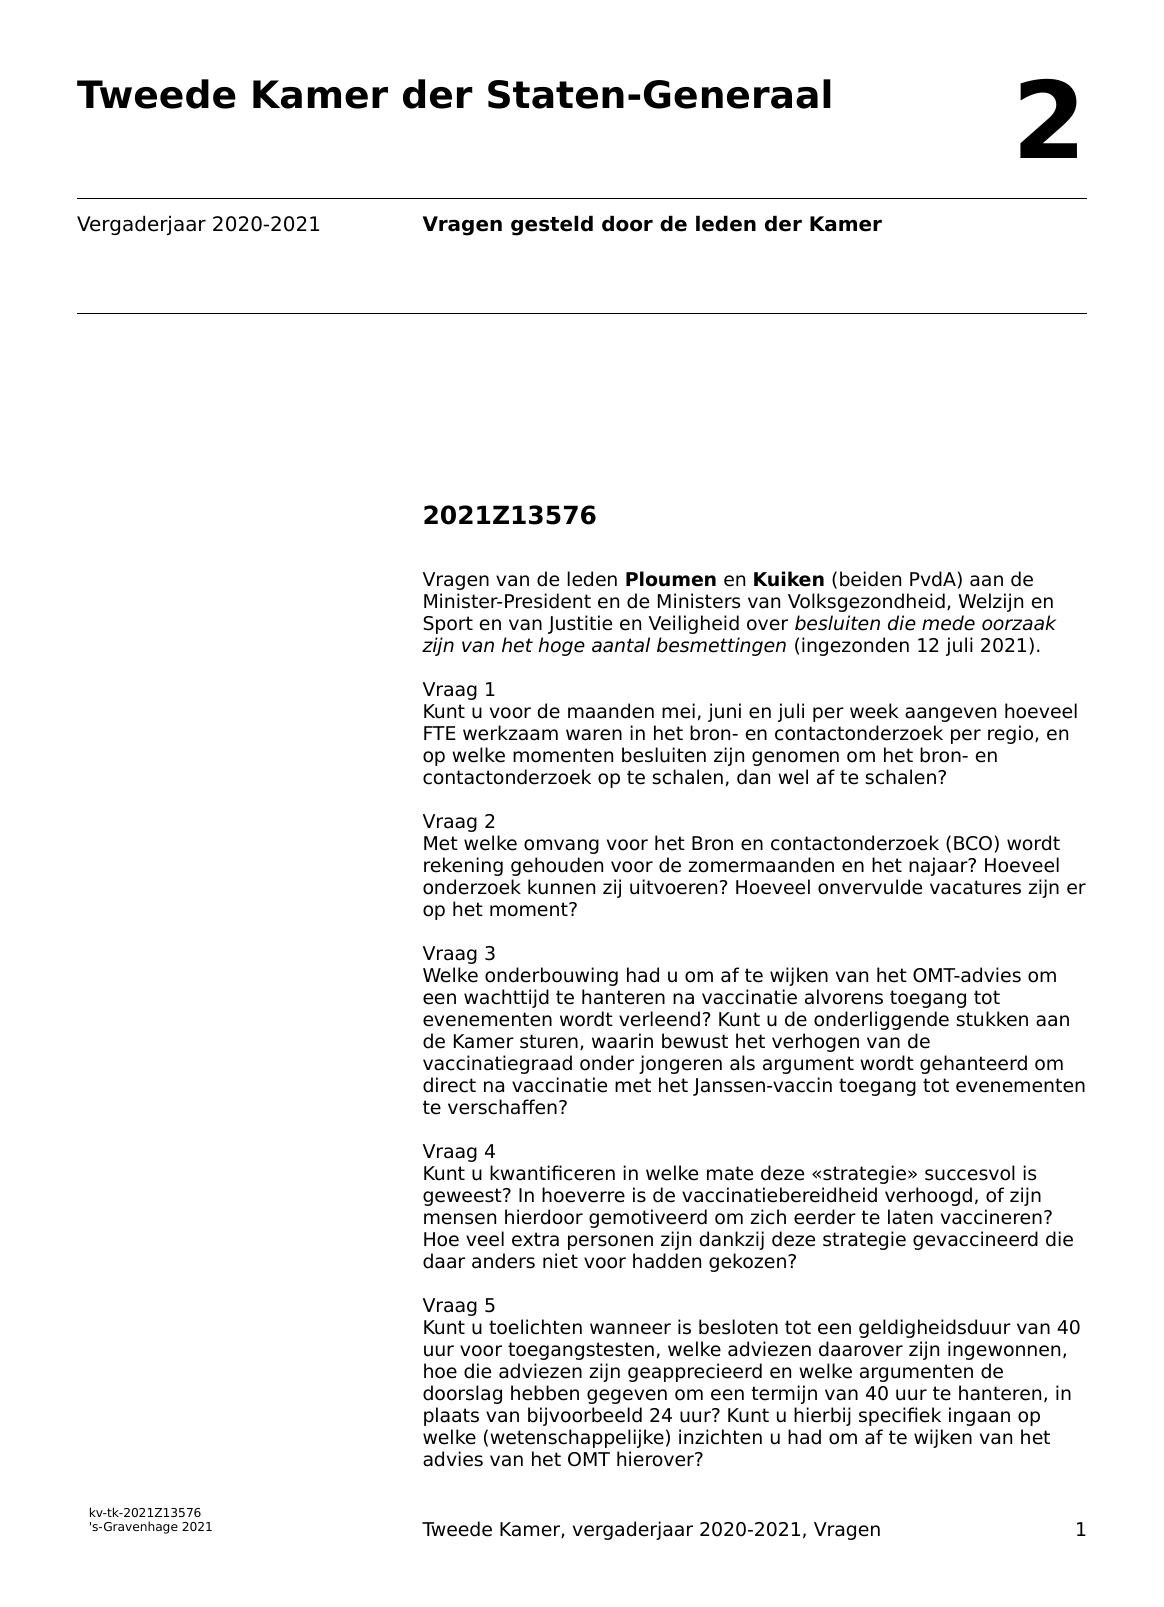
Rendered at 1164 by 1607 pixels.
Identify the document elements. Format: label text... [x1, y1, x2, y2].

text Vraag 4 [422, 1141, 1087, 1163]
table_header 2 [886, 59, 1087, 198]
text Met welke omvang voor het Bron en contactonderzoek (BCO) wordt rekening gehouden voor de zomermaanden en het najaar? Hoeveel onderzoek kunnen zij uitvoeren? Hoeveel onvervulde vacatures zijn er op het moment? [422, 833, 1087, 921]
text Vraag 1 [422, 679, 1087, 701]
table_cell Vragen gesteld door de leden der Kamer [422, 199, 1087, 313]
text Kunt u kwantificeren in welke mate deze «strategie» succesvol is geweest? In hoeverre is de vaccinatiebereidheid verhoogd, of zijn mensen hierdoor gemotiveerd om zich eerder te laten vaccineren? Hoe veel extra personen zijn dankzij deze strategie gevaccineerd die daar anders niet voor hadden gekozen? [422, 1163, 1087, 1273]
table_cell Vergaderjaar 2020-2021 [77, 199, 422, 313]
text Kunt u voor de maanden mei, juni en juli per week aangeven hoeveel FTE werkzaam waren in het bron- en contactonderzoek per regio, en op welke momenten besluiten zijn genomen om het bron- en contactonderzoek op te schalen, dan wel af te schalen? [422, 701, 1087, 789]
text Vraag 5 [422, 1295, 1087, 1317]
text Vraag 2 [422, 811, 1087, 833]
text Vraag 3 [422, 943, 1087, 965]
text Vragen van de leden Ploumen en Kuiken (beiden PvdA) aan de Minister-President en de Ministers van Volksgezondheid, Welzijn en Sport en van Justitie en Veiligheid over besluiten die mede oorzaak zijn van het hoge aantal besmettingen (ingezonden 12 juli 2021). [422, 569, 1087, 657]
text Kunt u toelichten wanneer is besloten tot een geldigheidsduur van 40 uur voor toegangstesten, welke adviezen daarover zijn ingewonnen, hoe die adviezen zijn geapprecieerd en welke argumenten de doorslag hebben gegeven om een termijn van 40 uur te hanteren, in plaats van bijvoorbeeld 24 uur? Kunt u hierbij specifiek ingaan op welke (wetenschappelijke) inzichten u had om af te wijken van het advies van het OMT hierover? [422, 1317, 1087, 1471]
text 2021Z13576 [422, 501, 1087, 531]
text kv-tk-2021Z13576 [88, 1506, 323, 1520]
text Welke onderbouwing had u om af te wijken van het OMT-advies om een wachttijd te hanteren na vaccinatie alvorens toegang tot evenementen wordt verleend? Kunt u de onderliggende stukken aan de Kamer sturen, waarin bewust het verhogen van de vaccinatiegraad onder jongeren als argument wordt gehanteerd om direct na vaccinatie met het Janssen-vaccin toegang tot evenementen te verschaffen? [422, 965, 1087, 1119]
text 's-Gravenhage 2021 [88, 1520, 323, 1534]
table_header Tweede Kamer der Staten-Generaal [77, 59, 886, 198]
